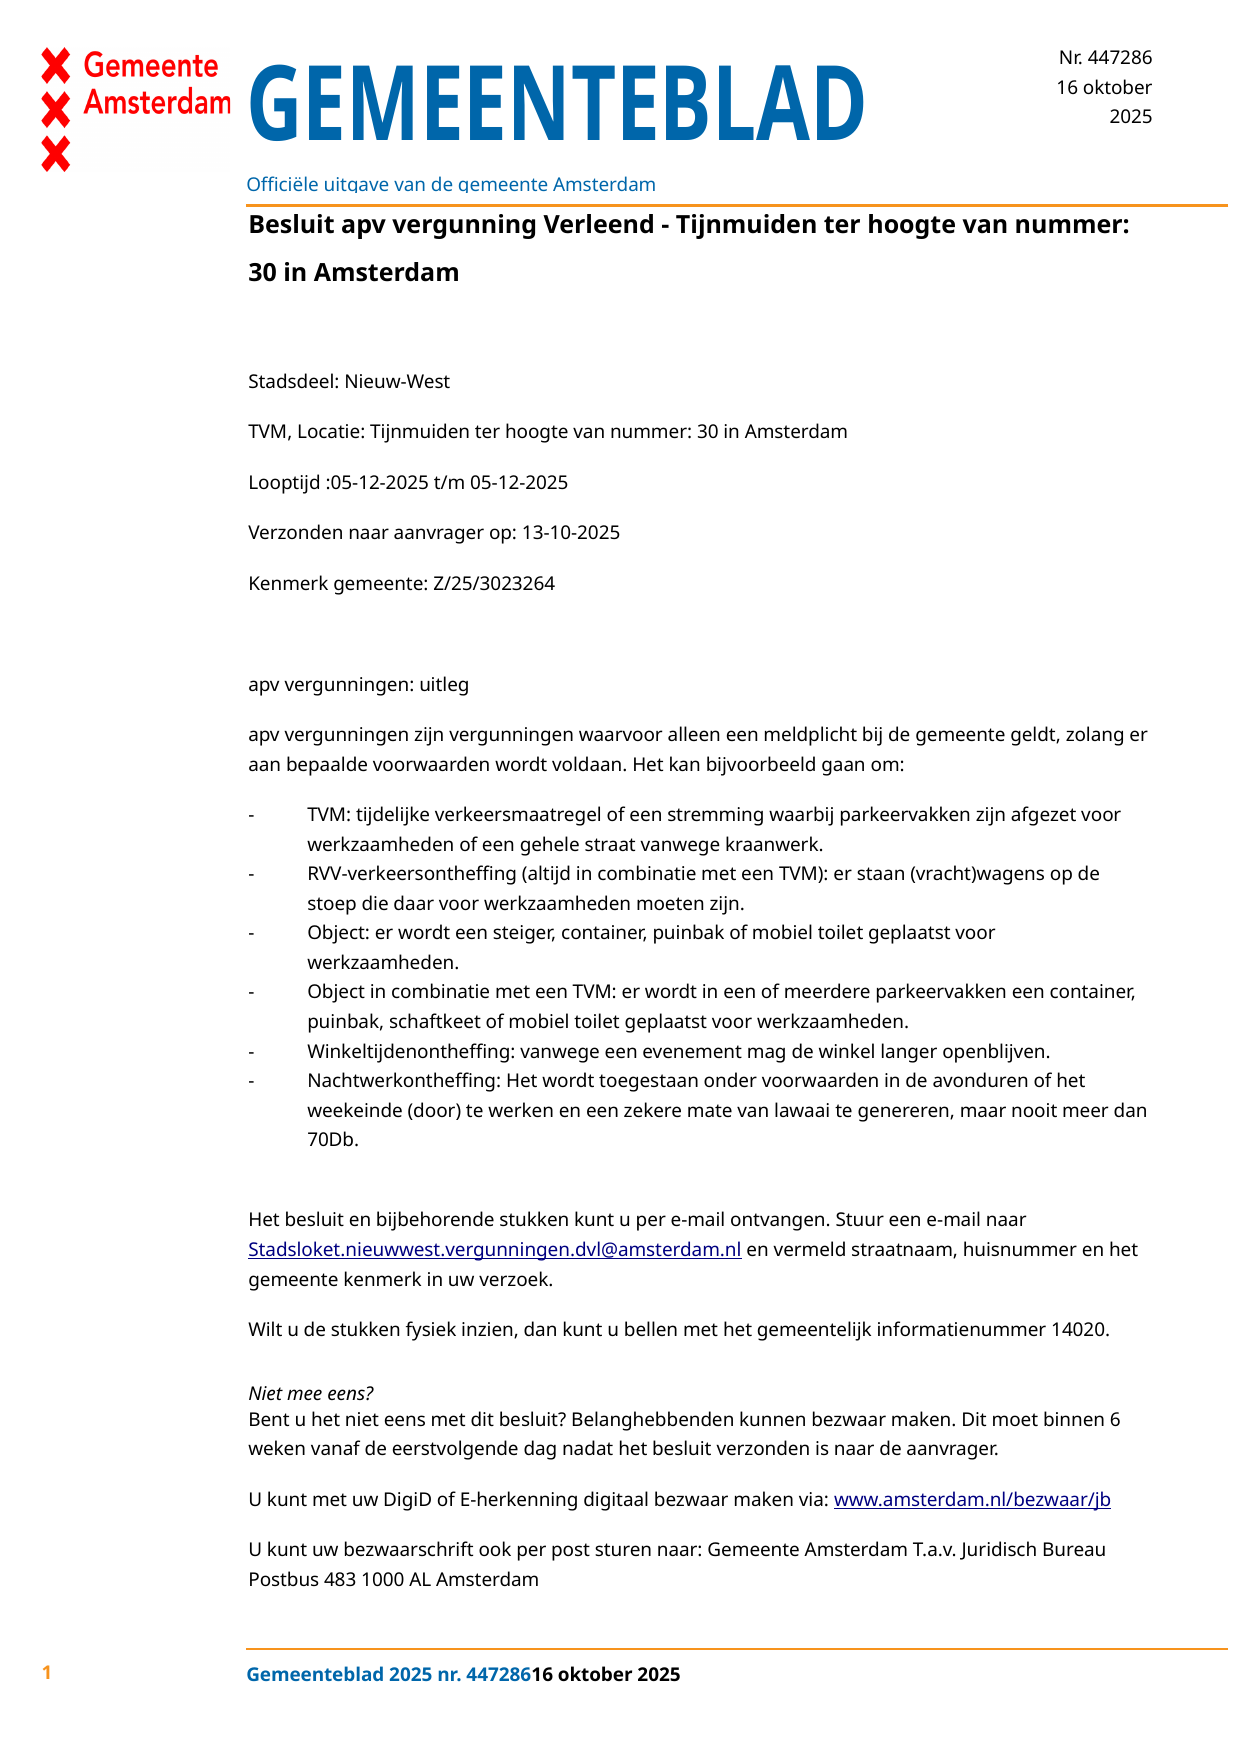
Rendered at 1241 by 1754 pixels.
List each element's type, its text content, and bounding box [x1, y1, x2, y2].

list Object in combinatie met een TVM: er wordt in een of meerdere parkeervakken een container, puinbak, schaftkeet of mobiel toilet geplaatst voor werkzaamheden. [248, 979, 1152, 1034]
list TVM: tijdelijke verkeersmaatregel of een stremming waarbij parkeervakken zijn afgezet voor werkzaamheden of een gehele straat vanwege kraanwerk. [248, 801, 1152, 857]
text Wilt u de stukken fysiek inzien, dan kunt u bellen met het gemeentelijk informatienummer 14020. [248, 1316, 1152, 1342]
list Nachtwerkontheffing: Het wordt toegestaan onder voorwaarden in de avonduren of het weekeinde (door) te werken en een zekere mate van lawaai te genereren, maar nooit meer dan 70Db. [248, 1067, 1152, 1152]
text Bent u het niet eens met dit besluit? Belanghebbenden kunnen bezwaar maken. Dit moet binnen 6 weken vanaf de eerstvolgende dag nadat het besluit verzonden is naar de aanvrager. [248, 1406, 1152, 1461]
text Besluit apv vergunning Verleend - Tijnmuiden ter hoogte van nummer: 30 in Amsterdam [248, 207, 1152, 288]
text apv vergunningen zijn vergunningen waarvoor alleen een meldplicht bij de gemeente geldt, zolang er aan bepaalde voorwaarden wordt voldaan. Het kan bijvoorbeeld gaan om: [248, 721, 1152, 777]
picture [41, 47, 231, 172]
text Kenmerk gemeente: Z/25/3023264 [248, 570, 1152, 596]
text Verzonden naar aanvrager op: 13-10-2025 [248, 519, 1152, 545]
text apv vergunningen: uitleg [248, 671, 1152, 697]
text Niet mee eens? [248, 1380, 1152, 1406]
text Looptijd :05-12-2025 t/m 05-12-2025 [248, 469, 1152, 495]
list RVV-verkeersontheffing (altijd in combinatie met een TVM): er staan (vracht)wagens op de stoep die daar voor werkzaamheden moeten zijn. [248, 860, 1152, 916]
list Winkeltijdenontheffing: vanwege een evenement mag de winkel langer openblijven. [248, 1038, 1152, 1064]
text U kunt uw bezwaarschrift ook per post sturen naar: Gemeente Amsterdam T.a.v. Juridisch Bureau Postbus 483 1000 AL Amsterdam [248, 1536, 1152, 1592]
text Stadsdeel: Nieuw-West [248, 368, 1152, 394]
list Object: er wordt een steiger, container, puinbak of mobiel toilet geplaatst voor werkzaamheden. [248, 919, 1152, 975]
text Het besluit en bijbehorende stukken kunt u per e-mail ontvangen. Stuur een e-mail naar Stadsloket.nieuwwest.vergunningen.dvl@amsterdam.nl en vermeld straatnaam, huisnummer en het gemeente kenmerk in uw verzoek. [248, 1207, 1152, 1292]
text U kunt met uw DigiD of E-herkenning digitaal bezwaar maken via: www.amsterdam.nl/bezwaar/jb [248, 1486, 1152, 1512]
text TVM, Locatie: Tijnmuiden ter hoogte van nummer: 30 in Amsterdam [248, 419, 1152, 444]
